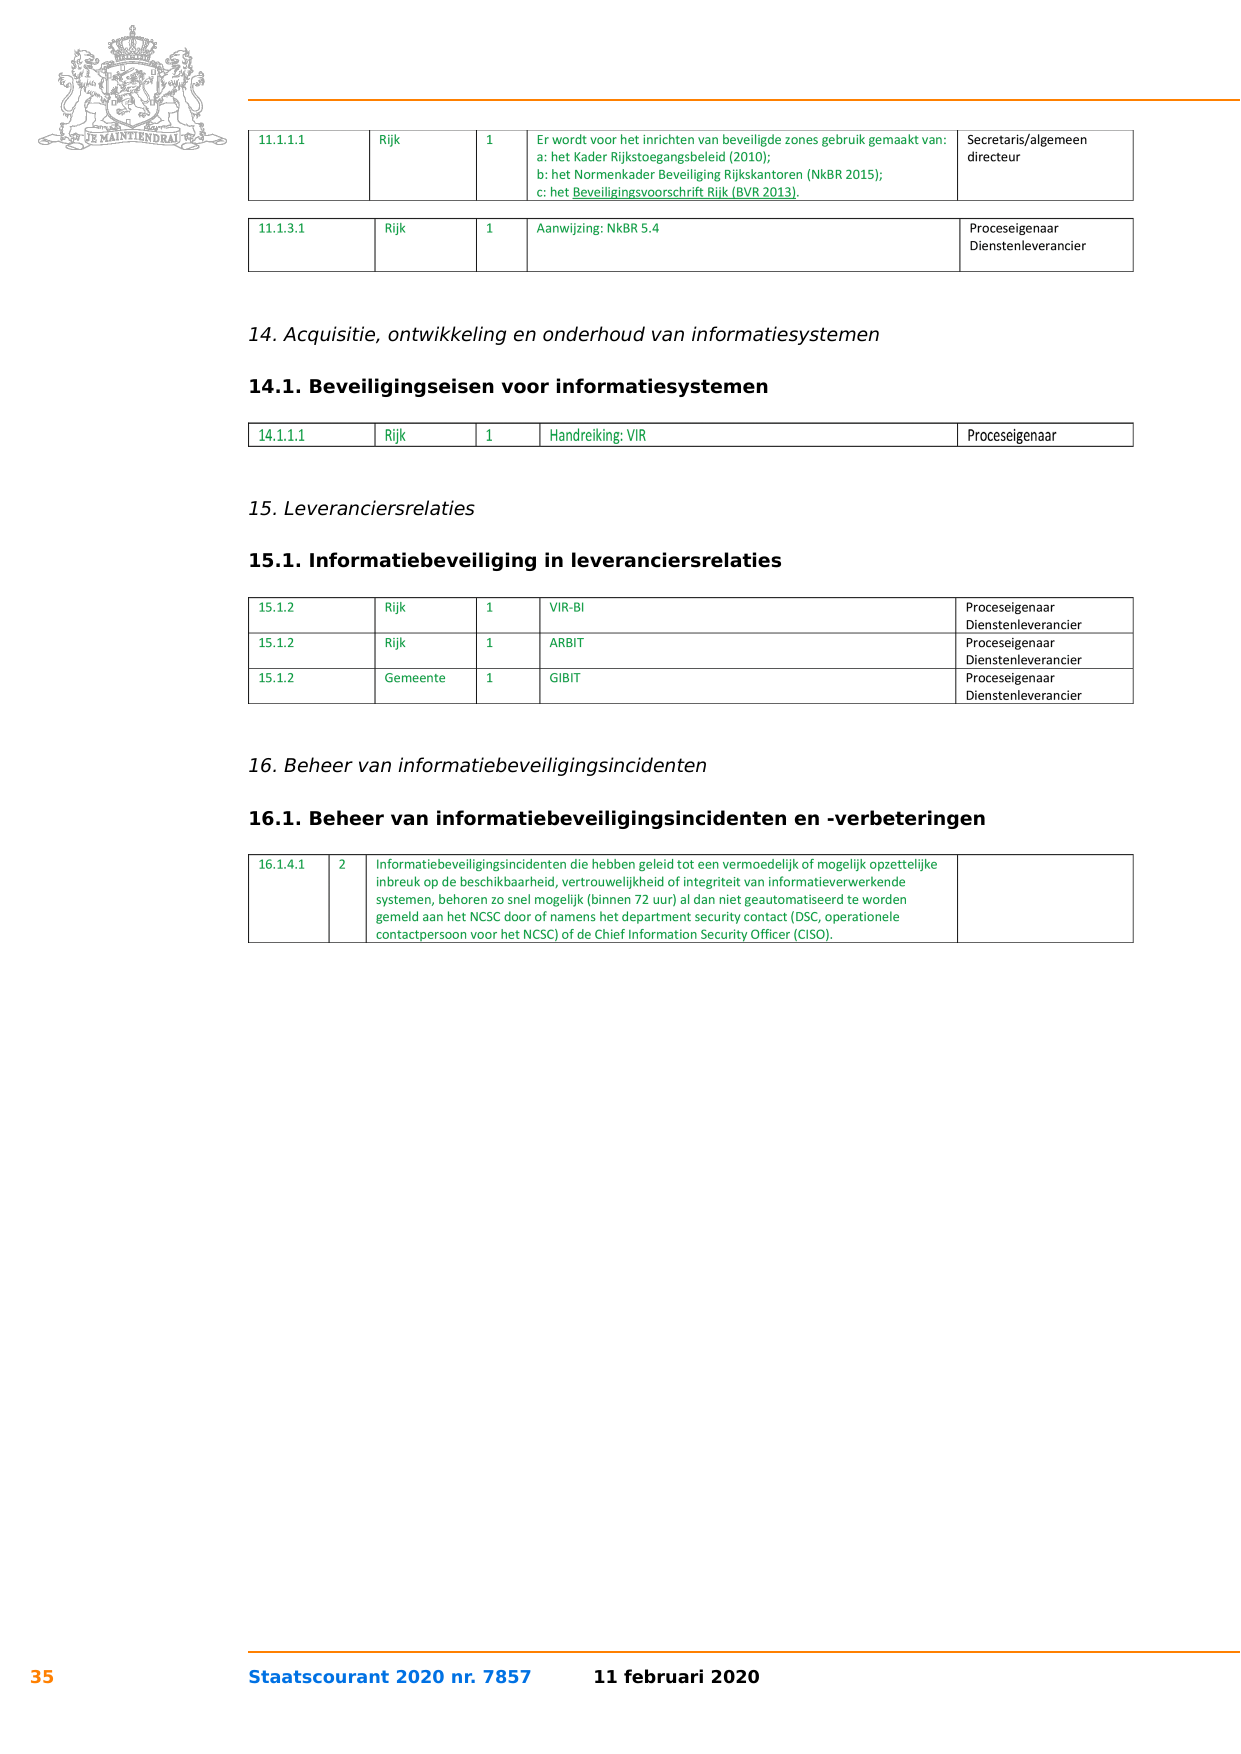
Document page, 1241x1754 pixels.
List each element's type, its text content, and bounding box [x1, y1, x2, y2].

subtitle 14. Acquisitie, ontwikkeling en onderhoud van informatiesystemen [248, 324, 1163, 346]
picture [248, 422, 1134, 447]
picture [38, 25, 227, 150]
subtitle 16. Beheer van informatiebeveiligingsincidenten [248, 755, 1163, 777]
subtitle 15. Leveranciersrelaties [248, 498, 1163, 520]
picture [248, 854, 1134, 943]
picture [248, 130, 1134, 272]
subtitle 14.1. Beveiligingseisen voor informatiesystemen [248, 376, 1163, 398]
subtitle 15.1. Informatiebeveiliging in leveranciersrelaties [248, 550, 1163, 572]
picture [248, 597, 1134, 704]
subtitle 16.1. Beheer van informatiebeveiligingsincidenten en -verbeteringen [248, 807, 1163, 829]
